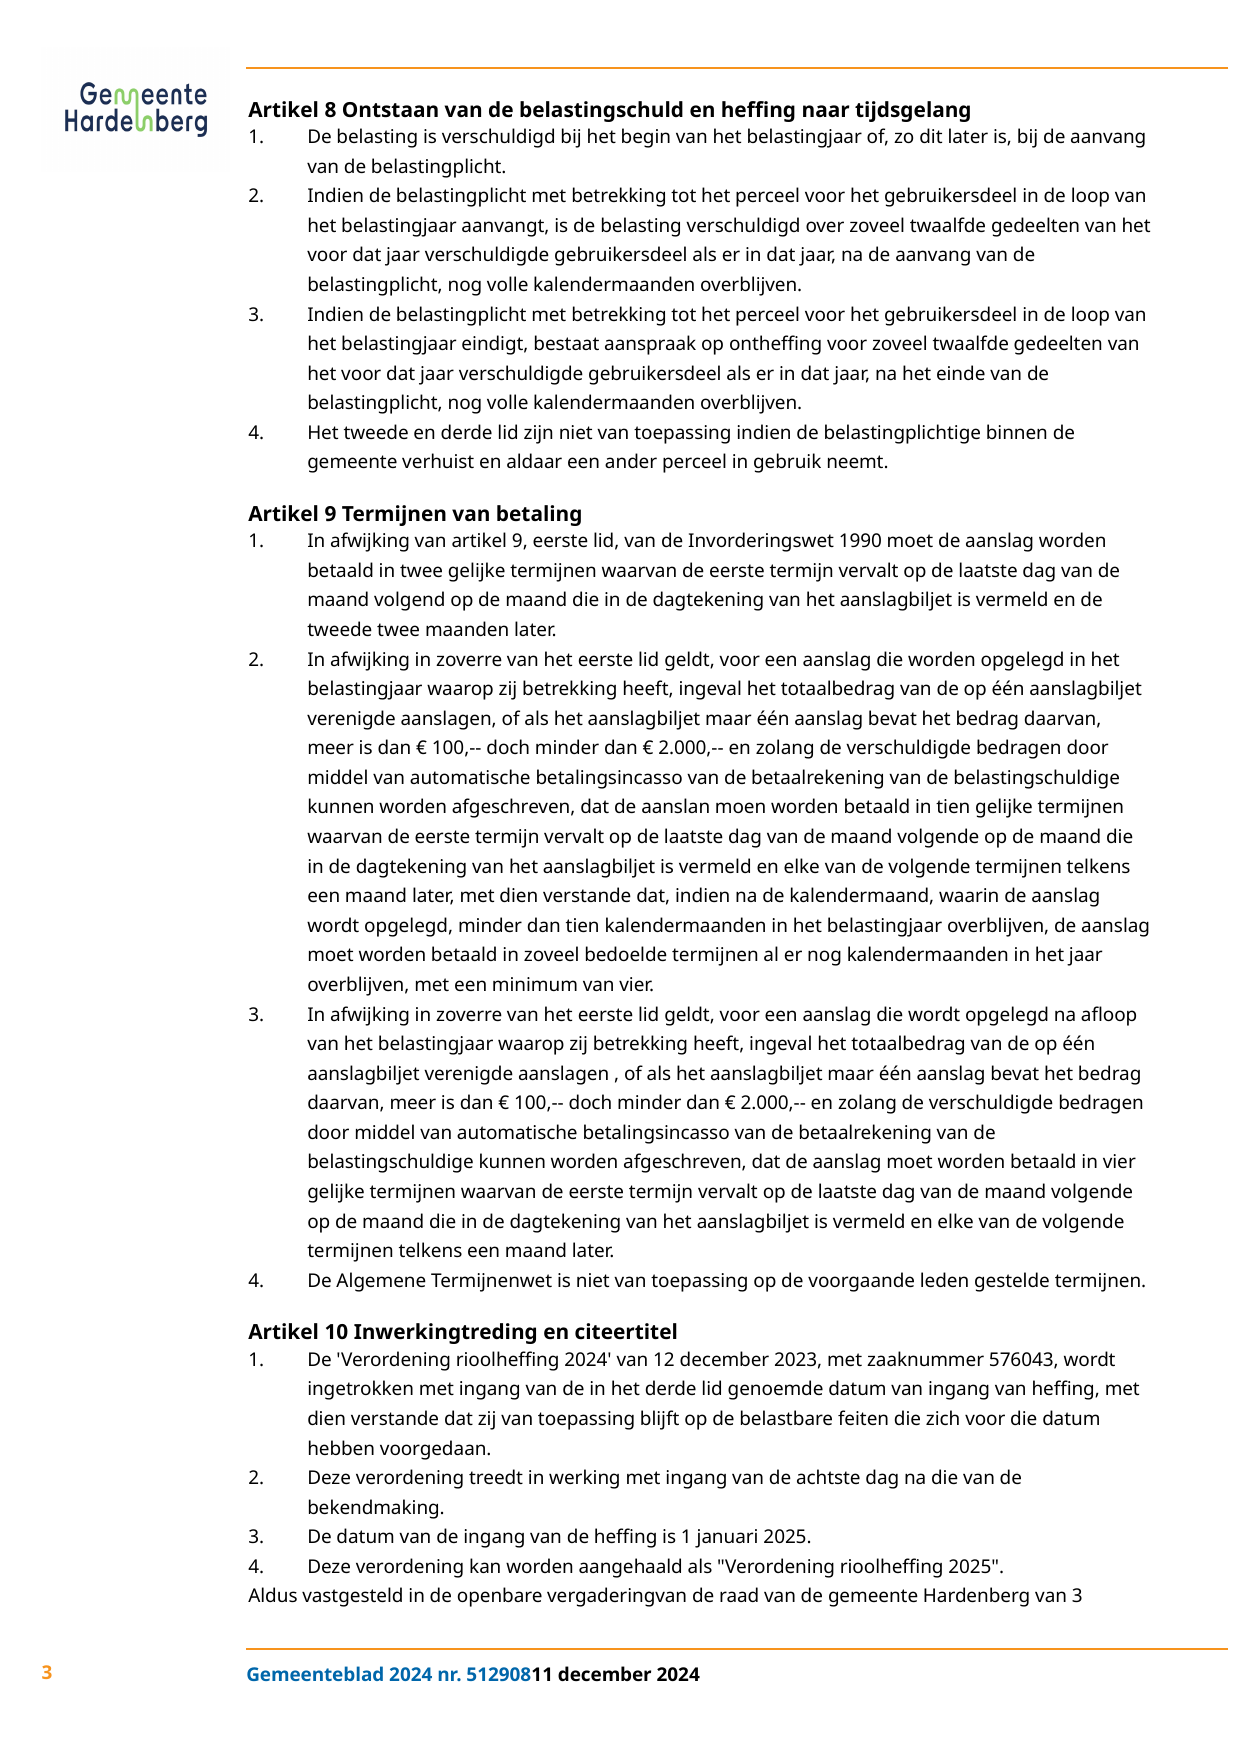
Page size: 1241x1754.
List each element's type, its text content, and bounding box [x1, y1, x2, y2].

list Indien de belastingplicht met betrekking tot het perceel voor het gebruikersdeel in de loop van het belastingjaar eindigt, bestaat aanspraak op ontheffing voor zoveel twaalfde gedeelten van het voor dat jaar verschuldigde gebruikersdeel als er in dat jaar, na het einde van de belastingplicht, nog volle kalendermaanden overblijven. [248, 301, 1152, 415]
list Het tweede en derde lid zijn niet van toepassing indien de belastingplichtige binnen de gemeente verhuist en aldaar een ander perceel in gebruik neemt. [248, 419, 1152, 474]
list De Algemene Termijnenwet is niet van toepassing op de voorgaande leden gestelde termijnen. [248, 1267, 1152, 1293]
text Aldus vastgesteld in de openbare vergaderingvan de raad van de gemeente Hardenberg van 3 [248, 1583, 1152, 1608]
list De datum van de ingang van de heffing is 1 januari 2025. [248, 1523, 1152, 1549]
list Deze verordening treedt in werking met ingang van de achtste dag na die van de bekendmaking. [248, 1464, 1152, 1519]
text Artikel 9 Termijnen van betaling [248, 499, 1152, 527]
picture [41, 47, 231, 172]
list Indien de belastingplicht met betrekking tot het perceel voor het gebruikersdeel in de loop van het belastingjaar aanvangt, is de belasting verschuldigd over zoveel twaalfde gedeelten van het voor dat jaar verschuldigde gebruikersdeel als er in dat jaar, na de aanvang van de belastingplicht, nog volle kalendermaanden overblijven. [248, 182, 1152, 297]
text Artikel 10 Inwerkingtreding en citeertitel [248, 1317, 1152, 1346]
list De belasting is verschuldigd bij het begin van het belastingjaar of, zo dit later is, bij de aanvang van de belastingplicht. [248, 123, 1152, 178]
list In afwijking in zoverre van het eerste lid geldt, voor een aanslag die wordt opgelegd na afloop van het belastingjaar waarop zij betrekking heeft, ingeval het totaalbedrag van de op één aanslagbiljet verenigde aanslagen , of als het aanslagbiljet maar één aanslag bevat het bedrag daarvan, meer is dan € 100,-- doch minder dan € 2.000,-- en zolang de verschuldigde bedragen door middel van automatische betalingsincasso van de betaalrekening van de belastingschuldige kunnen worden afgeschreven, dat de aanslag moet worden betaald in vier gelijke termijnen waarvan de eerste termijn vervalt op de laatste dag van de maand volgende op de maand die in de dagtekening van het aanslagbiljet is vermeld en elke van de volgende termijnen telkens een maand later. [248, 1001, 1152, 1263]
list De 'Verordening rioolheffing 2024' van 12 december 2023, met zaaknummer 576043, wordt ingetrokken met ingang van de in het derde lid genoemde datum van ingang van heffing, met dien verstande dat zij van toepassing blijft op de belastbare feiten die zich voor die datum hebben voorgedaan. [248, 1346, 1152, 1460]
list In afwijking van artikel 9, eerste lid, van de Invorderingswet 1990 moet de aanslag worden betaald in twee gelijke termijnen waarvan de eerste termijn vervalt op de laatste dag van de maand volgend op de maand die in de dagtekening van het aanslagbiljet is vermeld en de tweede twee maanden later. [248, 527, 1152, 642]
list Deze verordening kan worden aangehaald als "Verordening rioolheffing 2025". [248, 1553, 1152, 1579]
text Artikel 8 Ontstaan van de belastingschuld en heffing naar tijdsgelang [248, 95, 1152, 123]
list In afwijking in zoverre van het eerste lid geldt, voor een aanslag die worden opgelegd in het belastingjaar waarop zij betrekking heeft, ingeval het totaalbedrag van de op één aanslagbiljet verenigde aanslagen, of als het aanslagbiljet maar één aanslag bevat het bedrag daarvan, meer is dan € 100,-- doch minder dan € 2.000,-- en zolang de verschuldigde bedragen door middel van automatische betalingsincasso van de betaalrekening van de belastingschuldige kunnen worden afgeschreven, dat de aanslan moen worden betaald in tien gelijke termijnen waarvan de eerste termijn vervalt op de laatste dag van de maand volgende op de maand die in de dagtekening van het aanslagbiljet is vermeld en elke van de volgende termijnen telkens een maand later, met dien verstande dat, indien na de kalendermaand, waarin de aanslag wordt opgelegd, minder dan tien kalendermaanden in het belastingjaar overblijven, de aanslag moet worden betaald in zoveel bedoelde termijnen al er nog kalendermaanden in het jaar overblijven, met een minimum van vier. [248, 646, 1152, 997]
